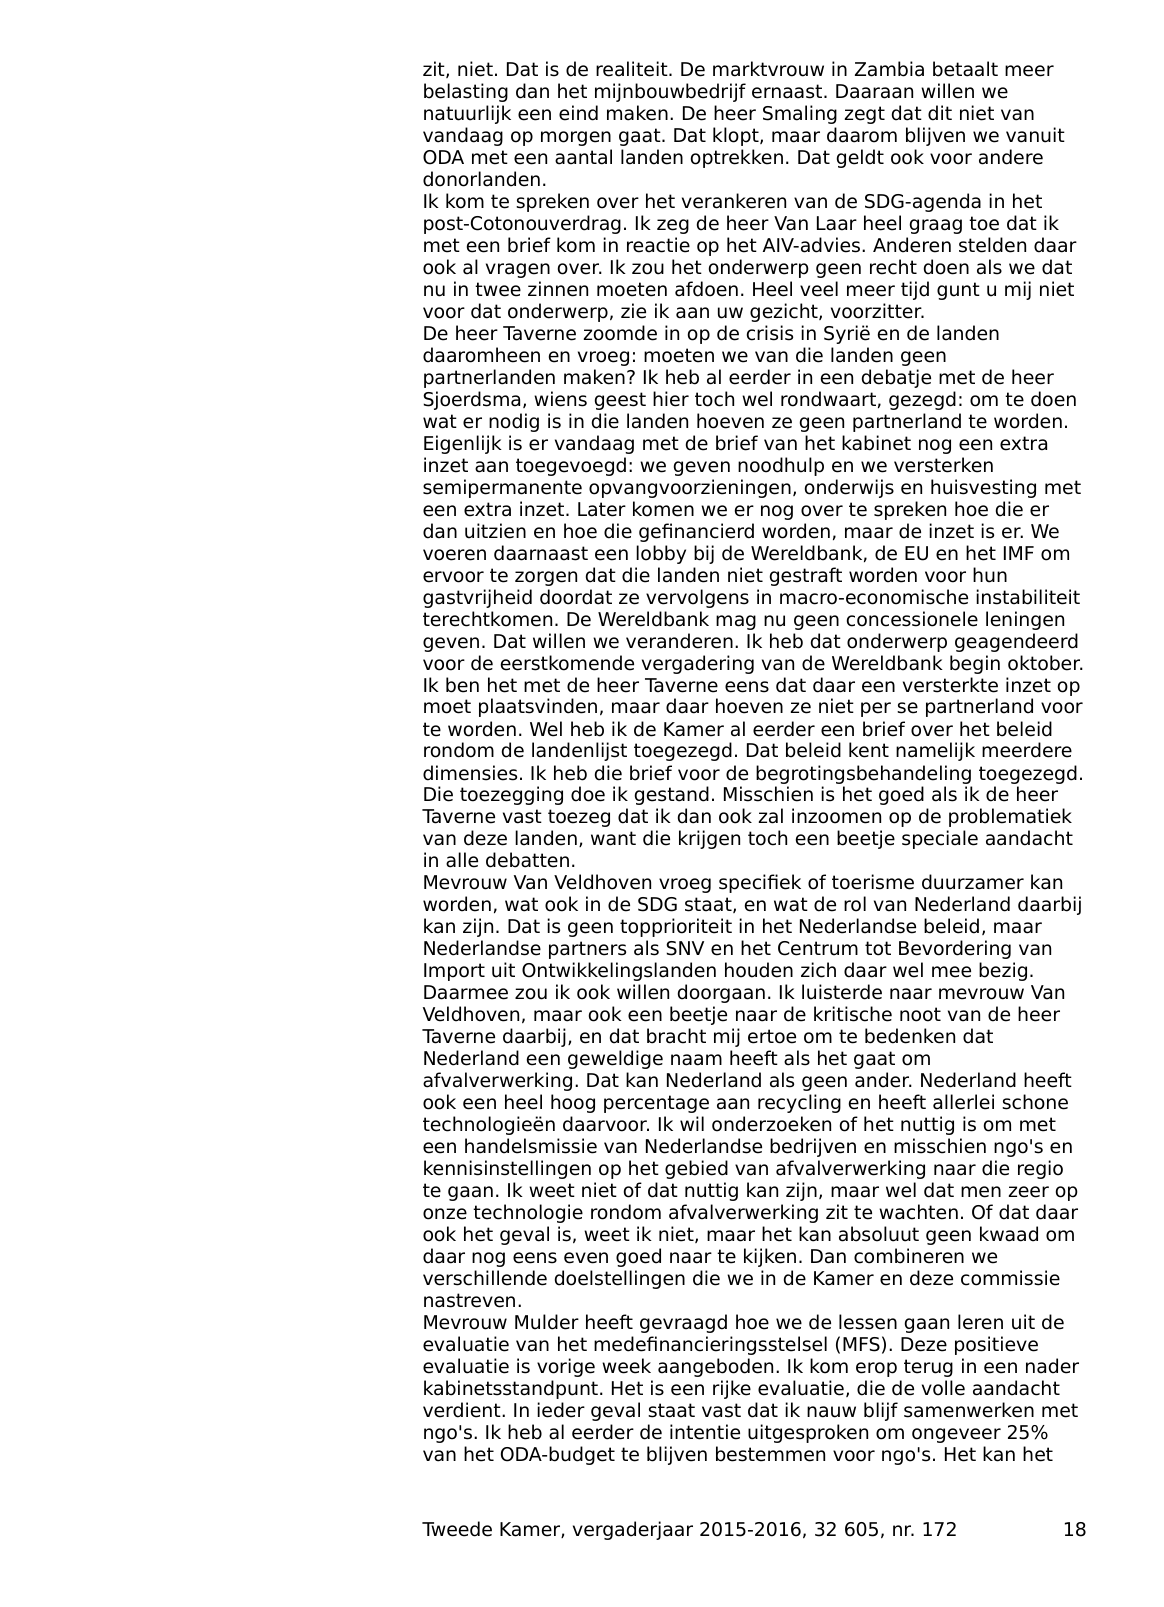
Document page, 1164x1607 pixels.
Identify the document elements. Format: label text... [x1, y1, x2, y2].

text Mevrouw Van Veldhoven vroeg specifiek of toerisme duurzamer kan worden, wat ook in de SDG staat, en wat de rol van Nederland daarbij kan zijn. Dat is geen topprioriteit in het Nederlandse beleid, maar Nederlandse partners als SNV en het Centrum tot Bevordering van Import uit Ontwikkelingslanden houden zich daar wel mee bezig. Daarmee zou ik ook willen doorgaan. Ik luisterde naar mevrouw Van Veldhoven, maar ook een beetje naar de kritische noot van de heer Taverne daarbij, en dat bracht mij ertoe om te bedenken dat Nederland een geweldige naam heeft als het gaat om afvalverwerking. Dat kan Nederland als geen ander. Nederland heeft ook een heel hoog percentage aan recycling en heeft allerlei schone technologieën daarvoor. Ik wil onderzoeken of het nuttig is om met een handelsmissie van Nederlandse bedrijven en misschien ngo's en kennisinstellingen op het gebied van afvalverwerking naar die regio te gaan. Ik weet niet of dat nuttig kan zijn, maar wel dat men zeer op onze technologie rondom afvalverwerking zit te wachten. Of dat daar ook het geval is, weet ik niet, maar het kan absoluut geen kwaad om daar nog eens even goed naar te kijken. Dan combineren we verschillende doelstellingen die we in de Kamer en deze commissie nastreven. [422, 872, 1087, 1312]
text De heer Taverne zoomde in op de crisis in Syrië en de landen daaromheen en vroeg: moeten we van die landen geen partnerlanden maken? Ik heb al eerder in een debatje met de heer Sjoerdsma, wiens geest hier toch wel rondwaart, gezegd: om te doen wat er nodig is in die landen hoeven ze geen partnerland te worden. Eigenlijk is er vandaag met de brief van het kabinet nog een extra inzet aan toegevoegd: we geven noodhulp en we versterken semipermanente opvangvoorzieningen, onderwijs en huisvesting met een extra inzet. Later komen we er nog over te spreken hoe die er dan uitzien en hoe die gefinancierd worden, maar de inzet is er. We voeren daarnaast een lobby bij de Wereldbank, de EU en het IMF om ervoor te zorgen dat die landen niet gestraft worden voor hun gastvrijheid doordat ze vervolgens in macro-economische instabiliteit terechtkomen. De Wereldbank mag nu geen concessionele leningen geven. Dat willen we veranderen. Ik heb dat onderwerp geagendeerd voor de eerstkomende vergadering van de Wereldbank begin oktober. Ik ben het met de heer Taverne eens dat daar een versterkte inzet op moet plaatsvinden, maar daar hoeven ze niet per se partnerland voor te worden. Wel heb ik de Kamer al eerder een brief over het beleid rondom de landenlijst toegezegd. Dat beleid kent namelijk meerdere dimensies. Ik heb die brief voor de begrotingsbehandeling toegezegd. Die toezegging doe ik gestand. Misschien is het goed als ik de heer Taverne vast toezeg dat ik dan ook zal inzoomen op de problematiek van deze landen, want die krijgen toch een beetje speciale aandacht in alle debatten. [422, 323, 1087, 872]
text zit, niet. Dat is de realiteit. De marktvrouw in Zambia betaalt meer belasting dan het mijnbouwbedrijf ernaast. Daaraan willen we natuurlijk een eind maken. De heer Smaling zegt dat dit niet van vandaag op morgen gaat. Dat klopt, maar daarom blijven we vanuit ODA met een aantal landen optrekken. Dat geldt ook voor andere donorlanden. [422, 59, 1087, 191]
text Ik kom te spreken over het verankeren van de SDG-agenda in het post-Cotonouverdrag. Ik zeg de heer Van Laar heel graag toe dat ik met een brief kom in reactie op het AIV-advies. Anderen stelden daar ook al vragen over. Ik zou het onderwerp geen recht doen als we dat nu in twee zinnen moeten afdoen. Heel veel meer tijd gunt u mij niet voor dat onderwerp, zie ik aan uw gezicht, voorzitter. [422, 191, 1087, 323]
text Mevrouw Mulder heeft gevraagd hoe we de lessen gaan leren uit de evaluatie van het medefinancieringsstelsel (MFS). Deze positieve evaluatie is vorige week aangeboden. Ik kom erop terug in een nader kabinetsstandpunt. Het is een rijke evaluatie, die de volle aandacht verdient. In ieder geval staat vast dat ik nauw blijf samenwerken met ngo's. Ik heb al eerder de intentie uitgesproken om ongeveer 25% van het ODA-budget te blijven bestemmen voor ngo's. Het kan het [422, 1312, 1087, 1466]
